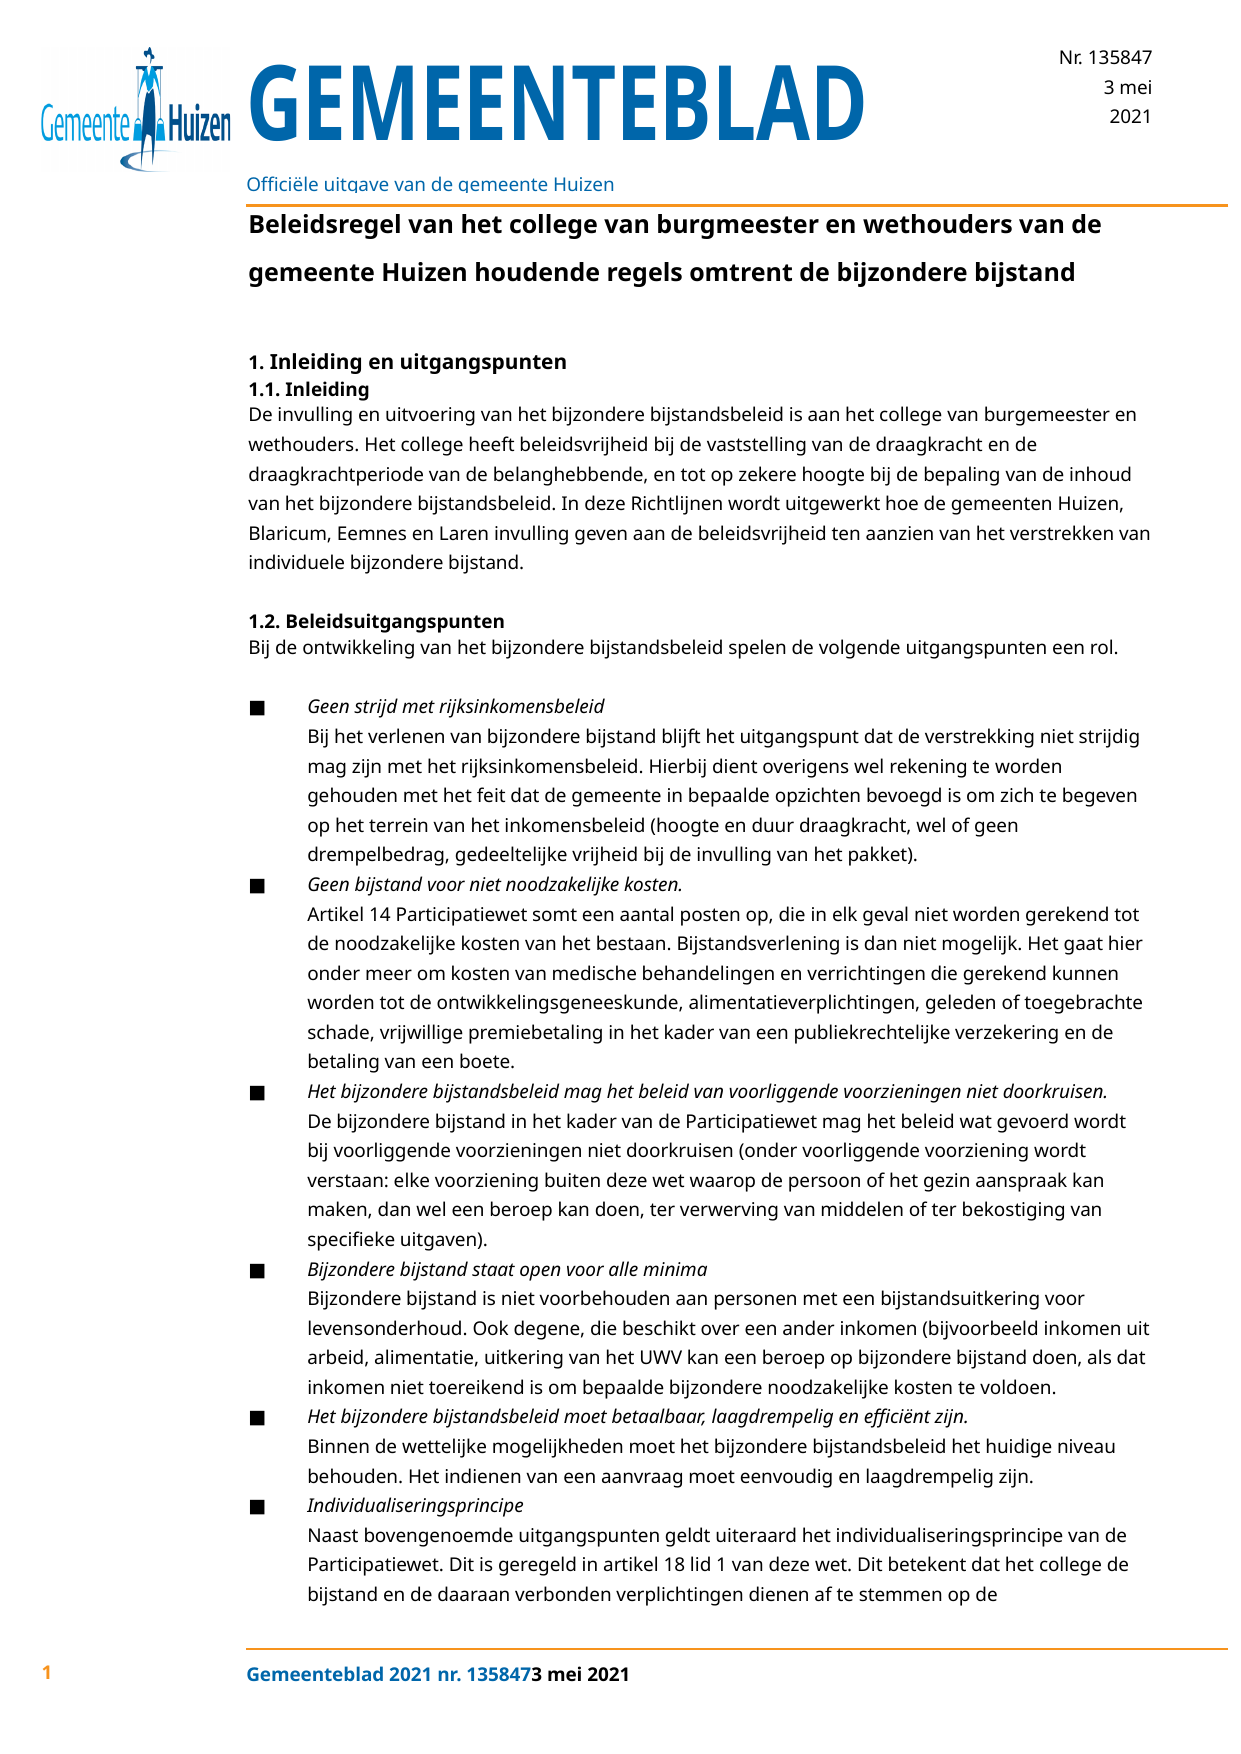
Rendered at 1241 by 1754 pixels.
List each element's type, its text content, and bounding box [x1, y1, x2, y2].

list Bij het verlenen van bijzondere bijstand blijft het uitgangspunt dat de verstrekking niet strijdig mag zijn met het rijksinkomensbeleid. Hierbij dient overigens wel rekening te worden gehouden met het feit dat de gemeente in bepaalde opzichten bevoegd is om zich te begeven op het terrein van het inkomensbeleid (hoogte en duur draagkracht, wel of geen drempelbedrag, gedeeltelijke vrijheid bij de invulling van het pakket). [248, 723, 1152, 867]
text Beleidsregel van het college van burgmeester en wethouders van de gemeente Huizen houdende regels omtrent de bijzondere bijstand [248, 207, 1152, 288]
list Het bijzondere bijstandsbeleid mag het beleid van voorliggende voorzieningen niet doorkruisen. [248, 1078, 1152, 1104]
text De invulling en uitvoering van het bijzondere bijstandsbeleid is aan het college van burgemeester en wethouders. Het college heeft beleidsvrijheid bij de vaststelling van de draagkracht en de draagkrachtperiode van de belanghebbende, en tot op zekere hoogte bij de bepaling van de inhoud van het bijzondere bijstandsbeleid. In deze Richtlijnen wordt uitgewerkt hoe de gemeenten Huizen, Blaricum, Eemnes en Laren invulling geven aan de beleidsvrijheid ten aanzien van het verstrekken van individuele bijzondere bijstand. [248, 402, 1152, 575]
list Het bijzondere bijstandsbeleid moet betaalbaar, laagdrempelig en efficiënt zijn. [248, 1404, 1152, 1429]
list Geen strijd met rijksinkomensbeleid [248, 694, 1152, 719]
list Binnen de wettelijke mogelijkheden moet het bijzondere bijstandsbeleid het huidige niveau behouden. Het indienen van een aanvraag moet eenvoudig en laagdrempelig zijn. [248, 1433, 1152, 1488]
text 1. Inleiding en uitgangspunten [248, 347, 1152, 376]
list Bijzondere bijstand staat open voor alle minima [248, 1256, 1152, 1281]
list Individualiseringsprincipe [248, 1492, 1152, 1518]
picture [41, 47, 231, 172]
text 1.1. Inleiding [248, 376, 1152, 402]
text 1.2. Beleidsuitgangspunten [248, 609, 1152, 634]
list De bijzondere bijstand in het kader van de Participatiewet mag het beleid wat gevoerd wordt bij voorliggende voorzieningen niet doorkruisen (onder voorliggende voorziening wordt verstaan: elke voorziening buiten deze wet waarop de persoon of het gezin aanspraak kan maken, dan wel een beroep kan doen, ter verwerving van middelen of ter bekostiging van specifieke uitgaven). [248, 1108, 1152, 1252]
list Artikel 14 Participatiewet somt een aantal posten op, die in elk geval niet worden gerekend tot de noodzakelijke kosten van het bestaan. Bijstandsverlening is dan niet mogelijk. Het gaat hier onder meer om kosten van medische behandelingen en verrichtingen die gerekend kunnen worden tot de ontwikkelingsgeneeskunde, alimentatieverplichtingen, geleden of toegebrachte schade, vrijwillige premiebetaling in het kader van een publiekrechtelijke verzekering en de betaling van een boete. [248, 901, 1152, 1074]
text Bij de ontwikkeling van het bijzondere bijstandsbeleid spelen de volgende uitgangspunten een rol. [248, 634, 1152, 660]
list Geen bijstand voor niet noodzakelijke kosten. [248, 871, 1152, 897]
list Bijzondere bijstand is niet voorbehouden aan personen met een bijstandsuitkering voor levensonderhoud. Ook degene, die beschikt over een ander inkomen (bijvoorbeeld inkomen uit arbeid, alimentatie, uitkering van het UWV kan een beroep op bijzondere bijstand doen, als dat inkomen niet toereikend is om bepaalde bijzondere noodzakelijke kosten te voldoen. [248, 1285, 1152, 1400]
list Naast bovengenoemde uitgangspunten geldt uiteraard het individualiseringsprincipe van de Participatiewet. Dit is geregeld in artikel 18 lid 1 van deze wet. Dit betekent dat het college de bijstand en de daaraan verbonden verplichtingen dienen af te stemmen op de [248, 1522, 1152, 1607]
